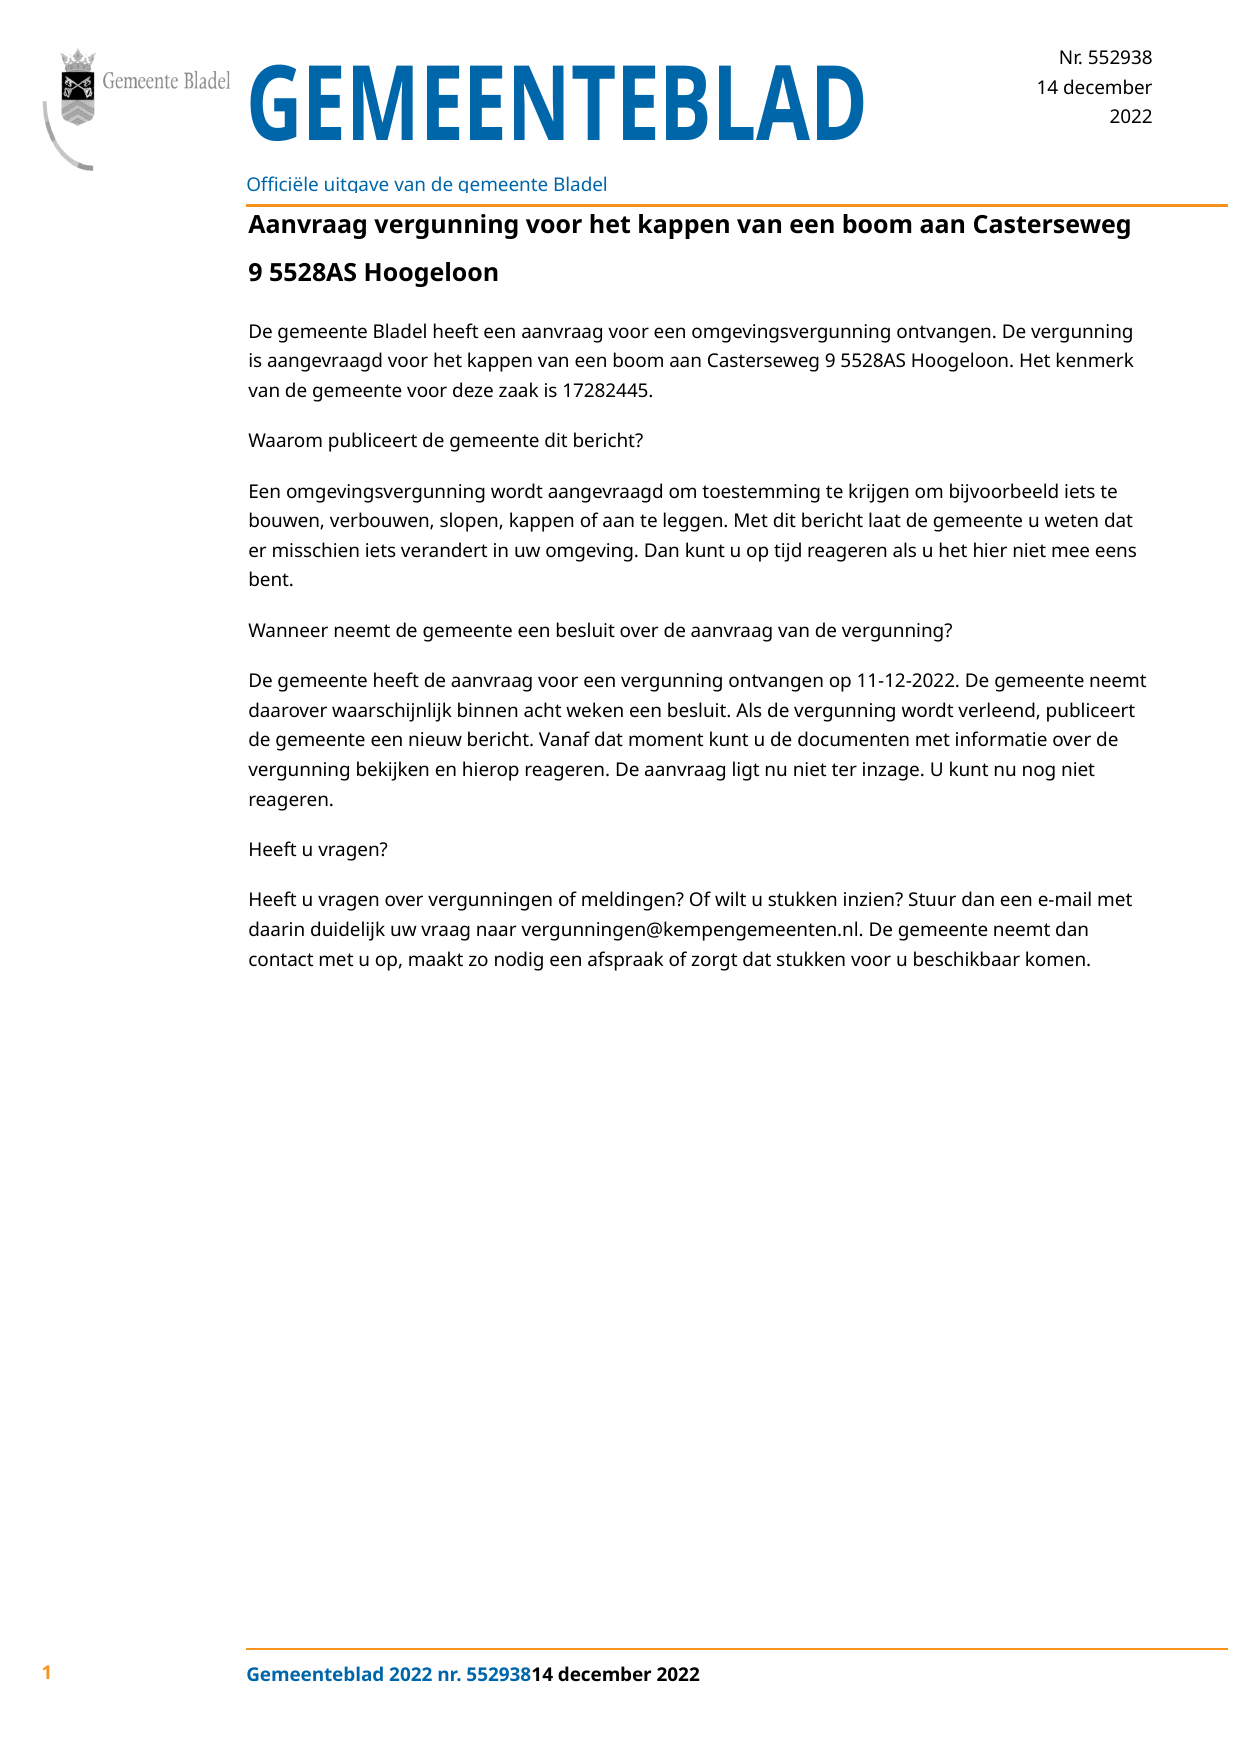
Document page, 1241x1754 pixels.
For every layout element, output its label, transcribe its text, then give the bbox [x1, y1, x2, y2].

text Wanneer neemt de gemeente een besluit over de aanvraag van de vergunning? [248, 617, 1152, 643]
picture [41, 47, 231, 172]
text Heeft u vragen over vergunningen of meldingen? Of wilt u stukken inzien? Stuur dan een e-mail met daarin duidelijk uw vraag naar vergunningen@kempengemeenten.nl. De gemeente neemt dan contact met u op, maakt zo nodig een afspraak of zorgt dat stukken voor u beschikbaar komen. [248, 887, 1152, 972]
text De gemeente Bladel heeft een aanvraag voor een omgevingsvergunning ontvangen. De vergunning is aangevraagd voor het kappen van een boom aan Casterseweg 9 5528AS Hoogeloon. Het kenmerk van de gemeente voor deze zaak is 17282445. [248, 318, 1152, 403]
text Waarom publiceert de gemeente dit bericht? [248, 427, 1152, 453]
text De gemeente heeft de aanvraag voor een vergunning ontvangen op 11-12-2022. De gemeente neemt daarover waarschijnlijk binnen acht weken een besluit. Als de vergunning wordt verleend, publiceert de gemeente een nieuw bericht. Vanaf dat moment kunt u de documenten met informatie over de vergunning bekijken en hierop reageren. De aanvraag ligt nu niet ter inzage. U kunt nu nog niet reageren. [248, 667, 1152, 812]
text Aanvraag vergunning voor het kappen van een boom aan Casterseweg 9 5528AS Hoogeloon [248, 207, 1152, 288]
text Heeft u vragen? [248, 836, 1152, 862]
text Een omgevingsvergunning wordt aangevraagd om toestemming te krijgen om bijvoorbeeld iets te bouwen, verbouwen, slopen, kappen of aan te leggen. Met dit bericht laat de gemeente u weten dat er misschien iets verandert in uw omgeving. Dan kunt u op tijd reageren als u het hier niet mee eens bent. [248, 478, 1152, 592]
